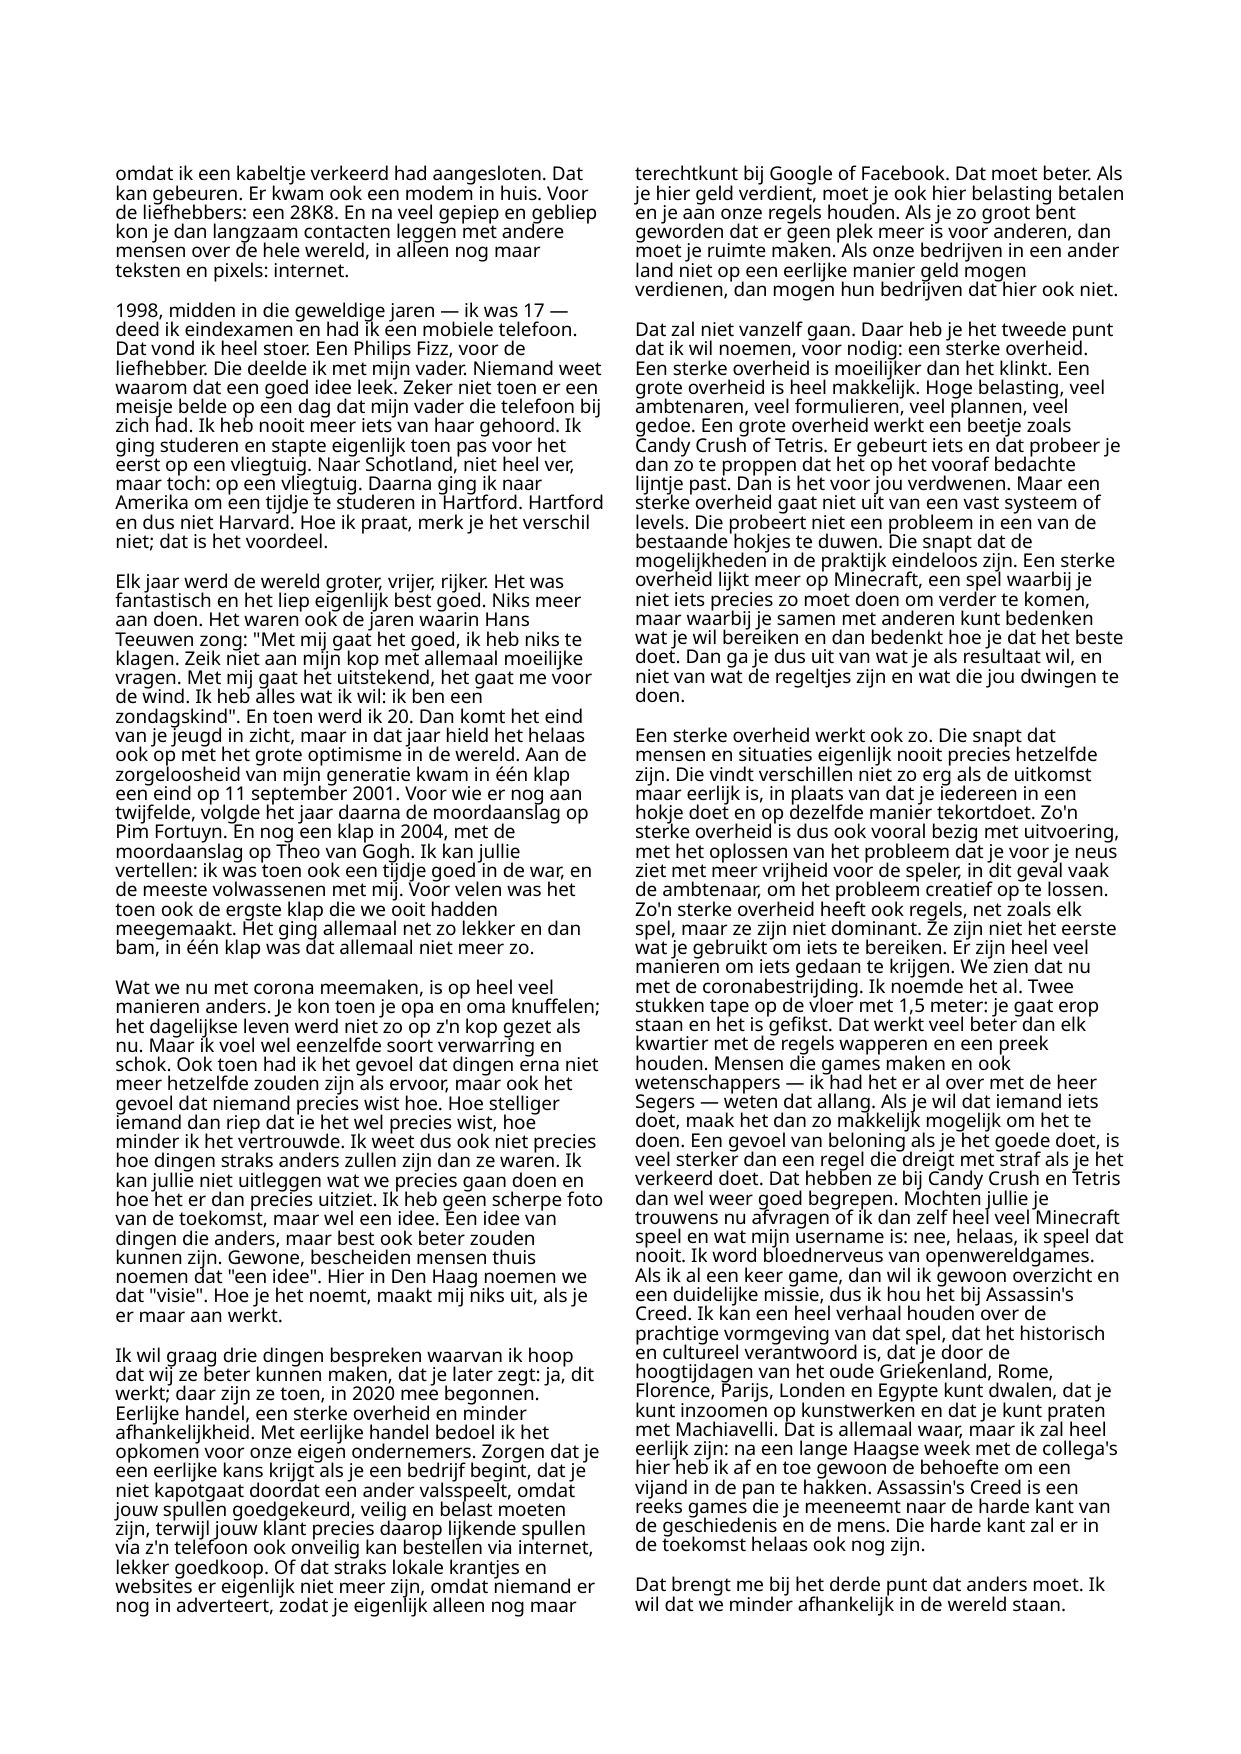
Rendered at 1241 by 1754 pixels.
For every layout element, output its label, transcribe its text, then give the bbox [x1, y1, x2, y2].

text Dat zal niet vanzelf gaan. Daar heb je het tweede punt dat ik wil noemen, voor nodig: een sterke overheid. Een sterke overheid is moeilijker dan het klinkt. Een grote overheid is heel makkelijk. Hoge belasting, veel ambtenaren, veel formulieren, veel plannen, veel gedoe. Een grote overheid werkt een beetje zoals Candy Crush of Tetris. Er gebeurt iets en dat probeer je dan zo te proppen dat het op het vooraf bedachte lijntje past. Dan is het voor jou verdwenen. Maar een sterke overheid gaat niet uit van een vast systeem of levels. Die probeert niet een probleem in een van de bestaande hokjes te duwen. Die snapt dat de mogelijkheden in de praktijk eindeloos zijn. Een sterke overheid lijkt meer op Minecraft, een spel waarbij je niet iets precies zo moet doen om verder te komen, maar waarbij je samen met anderen kunt bedenken wat je wil bereiken en dan bedenkt hoe je dat het beste doet. Dan ga je dus uit van wat je als resultaat wil, en niet van wat de regeltjes zijn en wat die jou dwingen te doen. [635, 321, 1125, 706]
text Een sterke overheid werkt ook zo. Die snapt dat mensen en situaties eigenlijk nooit precies hetzelfde zijn. Die vindt verschillen niet zo erg als de uitkomst maar eerlijk is, in plaats van dat je iedereen in een hokje doet en op dezelfde manier tekortdoet. Zo'n sterke overheid is dus ook vooral bezig met uitvoering, met het oplossen van het probleem dat je voor je neus ziet met meer vrijheid voor de speler, in dit geval vaak de ambtenaar, om het probleem creatief op te lossen. Zo'n sterke overheid heeft ook regels, net zoals elk spel, maar ze zijn niet dominant. Ze zijn niet het eerste wat je gebruikt om iets te bereiken. Er zijn heel veel manieren om iets gedaan te krijgen. We zien dat nu met de coronabestrijding. Ik noemde het al. Twee stukken tape op de vloer met 1,5 meter: je gaat erop staan en het is gefikst. Dat werkt veel beter dan elk kwartier met de regels wapperen en een preek houden. Mensen die games maken en ook wetenschappers — ik had het er al over met de heer Segers — weten dat allang. Als je wil dat iemand iets doet, maak het dan zo makkelijk mogelijk om het te doen. Een gevoel van beloning als je het goede doet, is veel sterker dan een regel die dreigt met straf als je het verkeerd doet. Dat hebben ze bij Candy Crush en Tetris dan wel weer goed begrepen. Mochten jullie je trouwens nu afvragen of ik dan zelf heel veel Minecraft speel en wat mijn username is: nee, helaas, ik speel dat nooit. Ik word bloednerveus van openwereldgames. Als ik al een keer game, dan wil ik gewoon overzicht en een duidelijke missie, dus ik hou het bij Assassin's Creed. Ik kan een heel verhaal houden over de prachtige vormgeving van dat spel, dat het historisch en cultureel verantwoord is, dat je door de hoogtijdagen van het oude Griekenland, Rome, Florence, Parijs, Londen en Egypte kunt dwalen, dat je kunt inzoomen op kunstwerken en dat je kunt praten met Machiavelli. Dat is allemaal waar, maar ik zal heel eerlijk zijn: na een lange Haagse week met de collega's hier heb ik af en toe gewoon de behoefte om een vijand in de pan te hakken. Assassin's Creed is een reeks games die je meeneemt naar de harde kant van de geschiedenis en de mens. Die harde kant zal er in de toekomst helaas ook nog zijn. [635, 727, 1125, 1556]
text Dat brengt me bij het derde punt dat anders moet. Ik wil dat we minder afhankelijk in de wereld staan. [635, 1576, 1125, 1615]
text omdat ik een kabeltje verkeerd had aangesloten. Dat kan gebeuren. Er kwam ook een modem in huis. Voor de liefhebbers: een 28K8. En na veel gepiep en gebliep kon je dan langzaam contacten leggen met andere mensen over de hele wereld, in alleen nog maar teksten en pixels: internet. [115, 165, 605, 281]
text 1998, midden in die geweldige jaren — ik was 17 — deed ik eindexamen en had ik een mobiele telefoon. Dat vond ik heel stoer. Een Philips Fizz, voor de liefhebber. Die deelde ik met mijn vader. Niemand weet waarom dat een goed idee leek. Zeker niet toen er een meisje belde op een dag dat mijn vader die telefoon bij zich had. Ik heb nooit meer iets van haar gehoord. Ik ging studeren en stapte eigenlijk toen pas voor het eerst op een vliegtuig. Naar Schotland, niet heel ver, maar toch: op een vliegtuig. Daarna ging ik naar Amerika om een tijdje te studeren in Hartford. Hartford en dus niet Harvard. Hoe ik praat, merk je het verschil niet; dat is het voordeel. [115, 302, 605, 552]
text Wat we nu met corona meemaken, is op heel veel manieren anders. Je kon toen je opa en oma knuffelen; het dagelijkse leven werd niet zo op z'n kop gezet als nu. Maar ik voel wel eenzelfde soort verwarring en schok. Ook toen had ik het gevoel dat dingen erna niet meer hetzelfde zouden zijn als ervoor, maar ook het gevoel dat niemand precies wist hoe. Hoe stelliger iemand dan riep dat ie het wel precies wist, hoe minder ik het vertrouwde. Ik weet dus ook niet precies hoe dingen straks anders zullen zijn dan ze waren. Ik kan jullie niet uitleggen wat we precies gaan doen en hoe het er dan precies uitziet. Ik heb geen scherpe foto van de toekomst, maar wel een idee. Een idee van dingen die anders, maar best ook beter zouden kunnen zijn. Gewone, bescheiden mensen thuis noemen dat "een idee". Hier in Den Haag noemen we dat "visie". Hoe je het noemt, maakt mij niks uit, als je er maar aan werkt. [115, 979, 605, 1326]
text Ik wil graag drie dingen bespreken waarvan ik hoop dat wij ze beter kunnen maken, dat je later zegt: ja, dit werkt; daar zijn ze toen, in 2020 mee begonnen. Eerlijke handel, een sterke overheid en minder afhankelijkheid. Met eerlijke handel bedoel ik het opkomen voor onze eigen ondernemers. Zorgen dat je een eerlijke kans krijgt als je een bedrijf begint, dat je niet kapotgaat doordat een ander valsspeelt, omdat jouw spullen goedgekeurd, veilig en belast moeten zijn, terwijl jouw klant precies daarop lijkende spullen via z'n telefoon ook onveilig kan bestellen via internet, lekker goedkoop. Of dat straks lokale krantjes en websites er eigenlijk niet meer zijn, omdat niemand er nog in adverteert, zodat je eigenlijk alleen nog maar [115, 1347, 605, 1616]
text Elk jaar werd de wereld groter, vrijer, rijker. Het was fantastisch en het liep eigenlijk best goed. Niks meer aan doen. Het waren ook de jaren waarin Hans Teeuwen zong: "Met mij gaat het goed, ik heb niks te klagen. Zeik niet aan mijn kop met allemaal moeilijke vragen. Met mij gaat het uitstekend, het gaat me voor de wind. Ik heb alles wat ik wil: ik ben een zondagskind". En toen werd ik 20. Dan komt het eind van je jeugd in zicht, maar in dat jaar hield het helaas ook op met het grote optimisme in de wereld. Aan de zorgeloosheid van mijn generatie kwam in één klap een eind op 11 september 2001. Voor wie er nog aan twijfelde, volgde het jaar daarna de moordaanslag op Pim Fortuyn. En nog een klap in 2004, met de moordaanslag op Theo van Gogh. Ik kan jullie vertellen: ik was toen ook een tijdje goed in de war, en de meeste volwassenen met mij. Voor velen was het toen ook de ergste klap die we ooit hadden meegemaakt. Het ging allemaal net zo lekker en dan bam, in één klap was dat allemaal niet meer zo. [115, 573, 605, 958]
text terechtkunt bij Google of Facebook. Dat moet beter. Als je hier geld verdient, moet je ook hier belasting betalen en je aan onze regels houden. Als je zo groot bent geworden dat er geen plek meer is voor anderen, dan moet je ruimte maken. Als onze bedrijven in een ander land niet op een eerlijke manier geld mogen verdienen, dan mogen hun bedrijven dat hier ook niet. [635, 165, 1125, 300]
